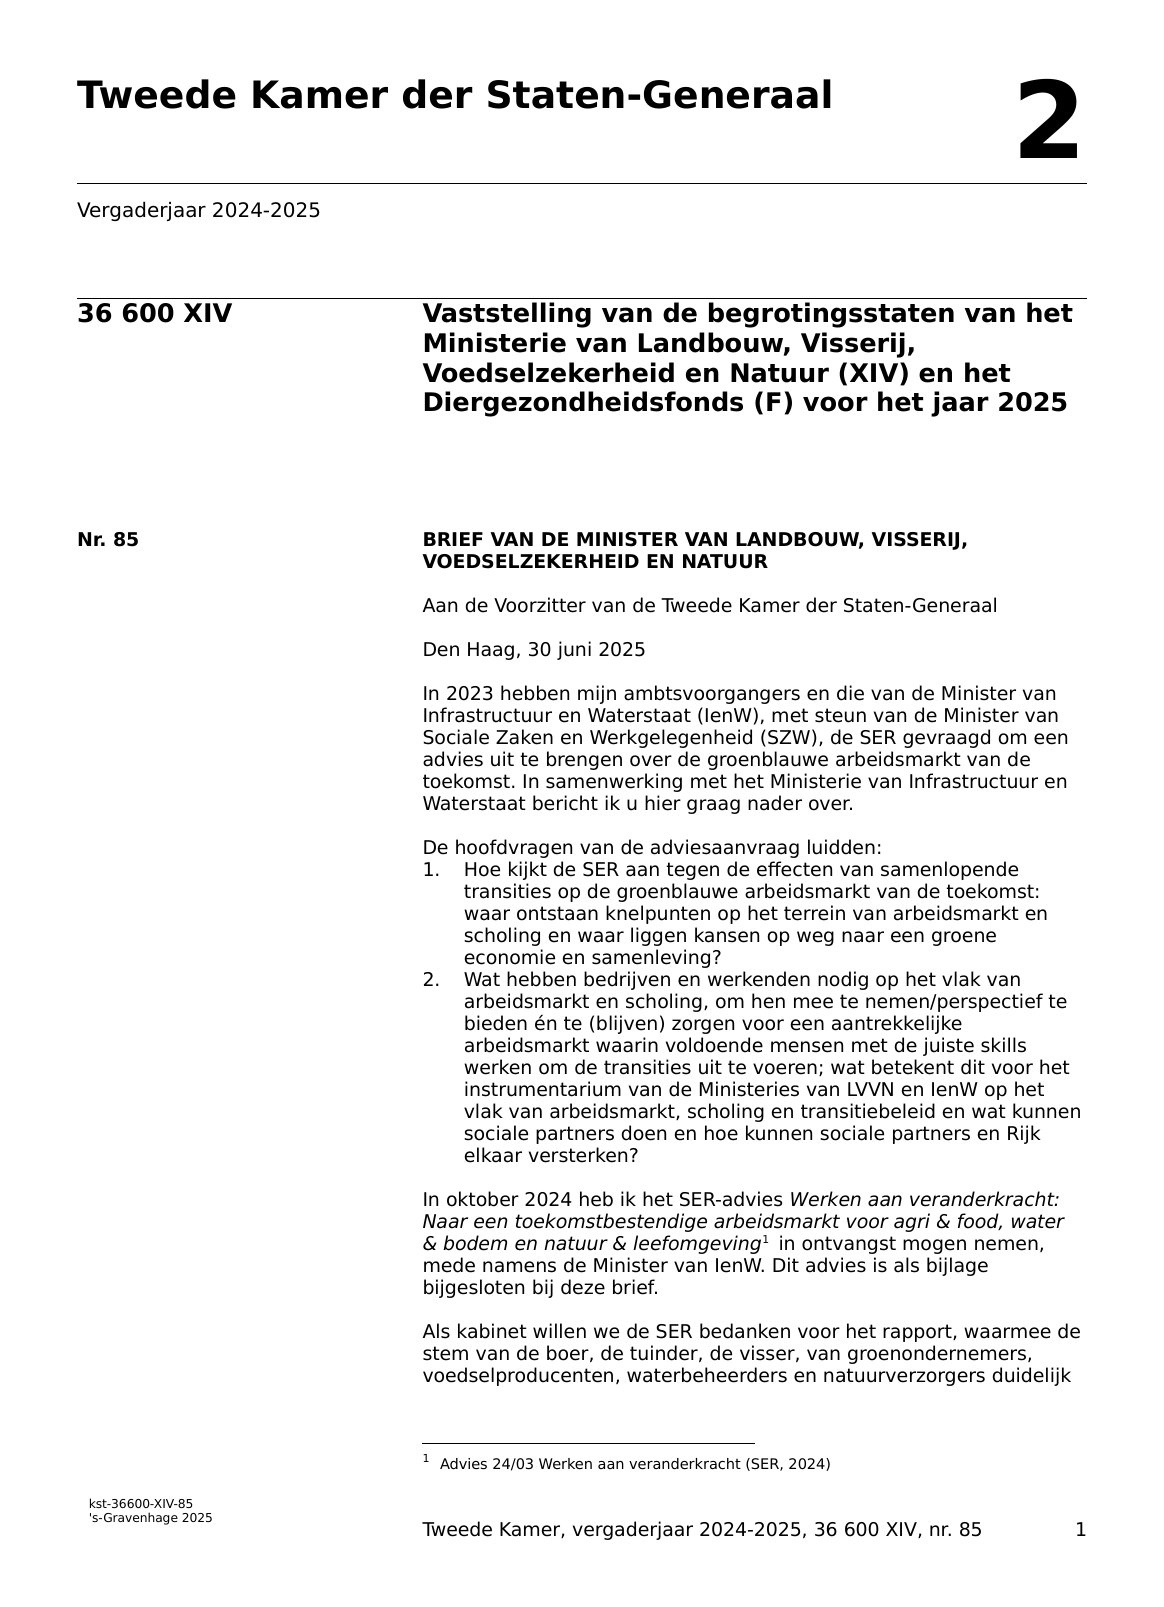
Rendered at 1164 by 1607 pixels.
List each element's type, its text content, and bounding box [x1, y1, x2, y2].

text In oktober 2024 heb ik het SER-advies Werken aan veranderkracht: Naar een toekomstbestendige arbeidsmarkt voor agri & food, water & bodem en natuur & leefomgeving in ontvangst mogen nemen, mede namens de Minister van IenW. Dit advies is als bijlage bijgesloten bij deze brief. [422, 1189, 1087, 1299]
text Advies 24/03 Werken aan veranderkracht (SER, 2024) [422, 1452, 1087, 1474]
text In 2023 hebben mijn ambtsvoorgangers en die van de Minister van Infrastructuur en Waterstaat (IenW), met steun van de Minister van Sociale Zaken en Werkgelegenheid (SZW), de SER gevraagd om een advies uit te brengen over de groenblauwe arbeidsmarkt van de toekomst. In samenwerking met het Ministerie van Infrastructuur en Waterstaat bericht ik u hier graag nader over. [422, 683, 1087, 815]
text 2. Wat hebben bedrijven en werkenden nodig op het vlak van arbeidsmarkt en scholing, om hen mee te nemen/perspectief te bieden én te (blijven) zorgen voor een aantrekkelijke arbeidsmarkt waarin voldoende mensen met de juiste skills werken om de transities uit te voeren; wat betekent dit voor het instrumentarium van de Ministeries van LVVN en IenW op het vlak van arbeidsmarkt, scholing en transitiebeleid en wat kunnen sociale partners doen en hoe kunnen sociale partners en Rijk elkaar versterken? [422, 969, 1087, 1167]
text Aan de Voorzitter van de Tweede Kamer der Staten-Generaal [422, 595, 1087, 617]
text Als kabinet willen we de SER bedanken voor het rapport, waarmee de stem van de boer, de tuinder, de visser, van groenondernemers, voedselproducenten, waterbeheerders en natuurverzorgers duidelijk [422, 1321, 1087, 1387]
text De hoofdvragen van de adviesaanvraag luidden: [422, 837, 1087, 859]
table_header Tweede Kamer der Staten-Generaal [77, 59, 886, 183]
text Den Haag, 30 juni 2025 [422, 639, 1087, 661]
text kst-36600-XIV-85 [88, 1497, 323, 1511]
table_header 2 [886, 59, 1087, 183]
table_cell Vergaderjaar 2024-2025 [77, 184, 1087, 298]
text 's-Gravenhage 2025 [88, 1511, 323, 1525]
text 1. Hoe kijkt de SER aan tegen de effecten van samenlopende transities op de groenblauwe arbeidsmarkt van de toekomst: waar ontstaan knelpunten op het terrein van arbeidsmarkt en scholing en waar liggen kansen op weg naar een groene economie en samenleving? [422, 859, 1087, 969]
subtitle 36 600 XIV Vaststelling van de begrotingsstaten van het Ministerie van Landbouw, Visserij, Voedselzekerheid en Natuur (XIV) en het Diergezondheidsfonds (F) voor het jaar 2025 [77, 299, 1087, 418]
subtitle Nr. 85 BRIEF VAN DE MINISTER VAN LANDBOUW, VISSERIJ, VOEDSELZEKERHEID EN NATUUR [77, 529, 1087, 573]
